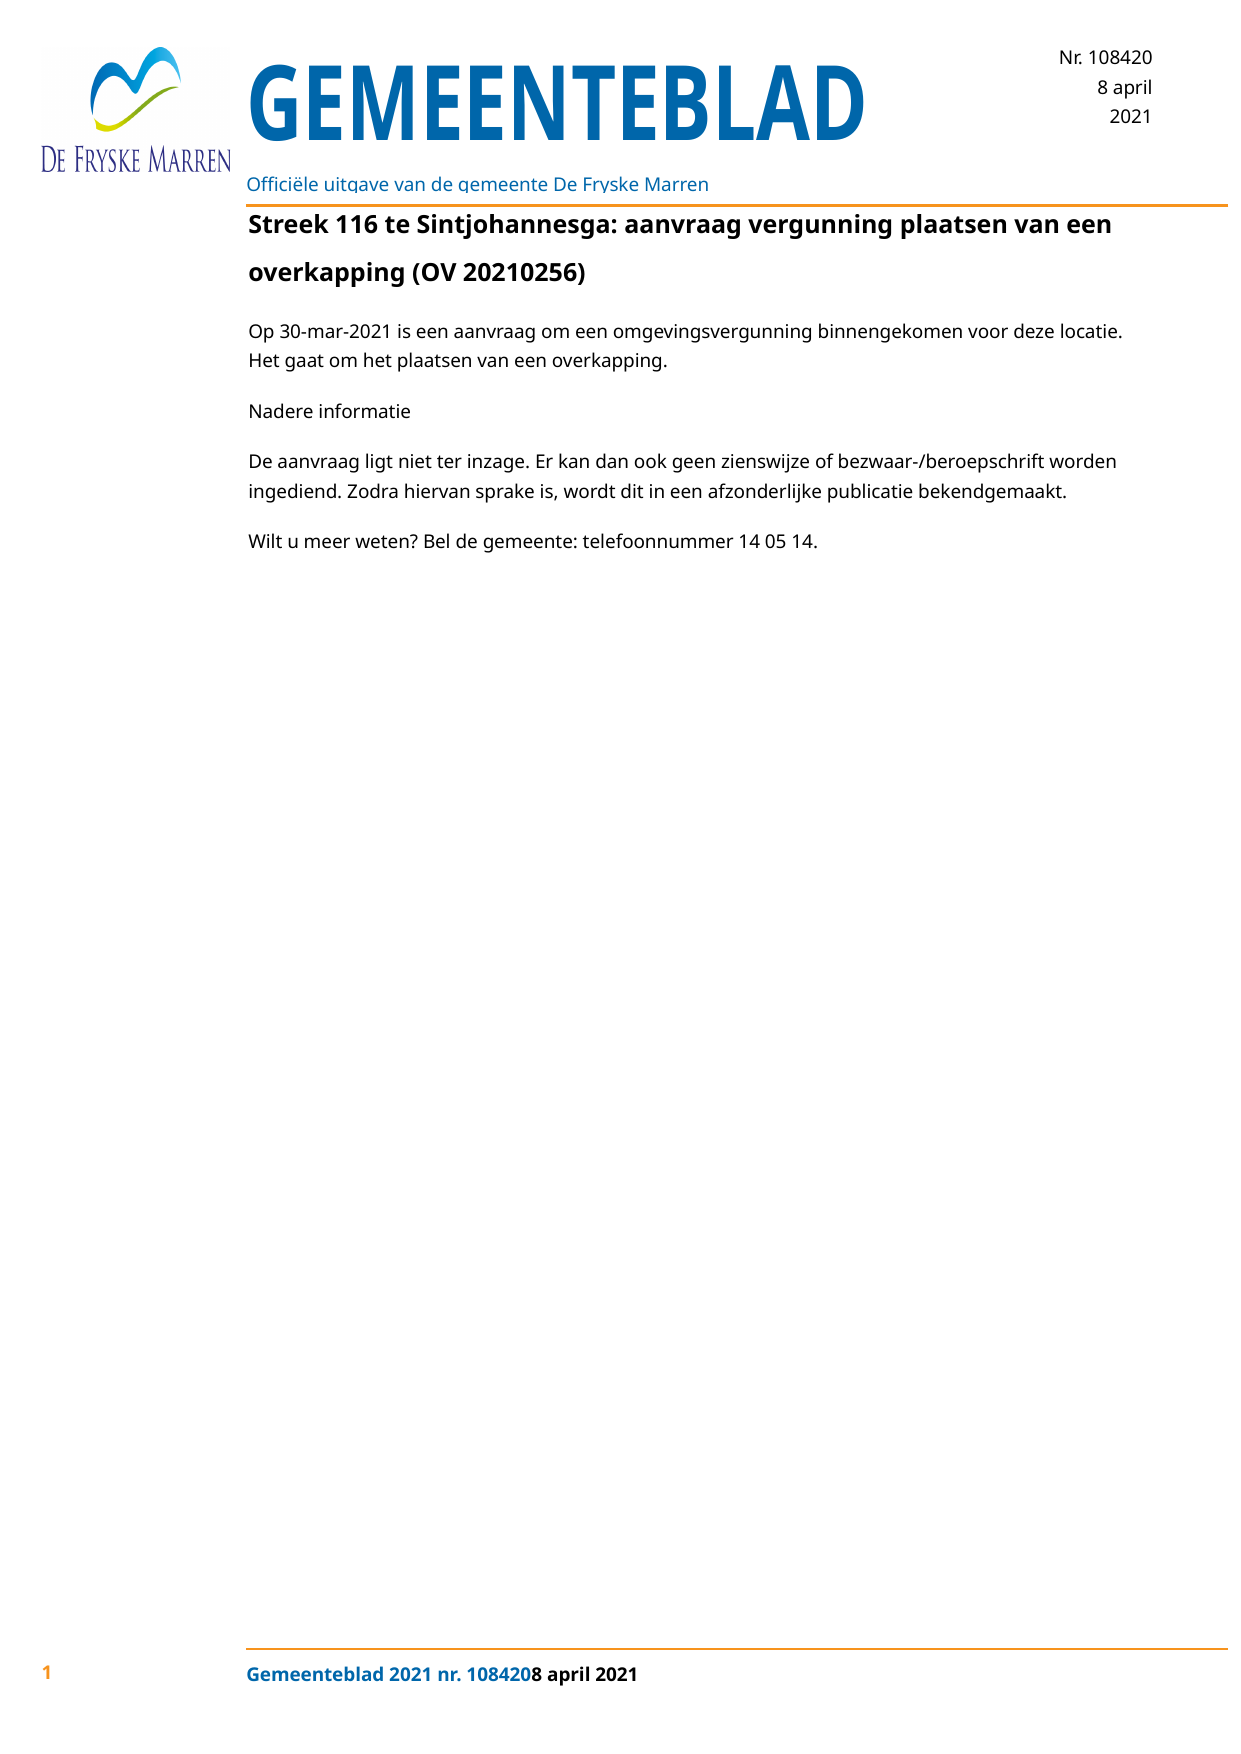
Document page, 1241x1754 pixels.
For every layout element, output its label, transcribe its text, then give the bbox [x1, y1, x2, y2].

text De aanvraag ligt niet ter inzage. Er kan dan ook geen zienswijze of bezwaar-/beroepschrift worden ingediend. Zodra hiervan sprake is, wordt dit in een afzonderlijke publicatie bekendgemaakt. [248, 448, 1152, 504]
picture [41, 47, 231, 172]
text Op 30-mar-2021 is een aanvraag om een omgevingsvergunning binnengekomen voor deze locatie. Het gaat om het plaatsen van een overkapping. [248, 318, 1152, 373]
text Nadere informatie [248, 398, 1152, 424]
text Streek 116 te Sintjohannesga: aanvraag vergunning plaatsen van een overkapping (OV 20210256) [248, 207, 1152, 288]
text Wilt u meer weten? Bel de gemeente: telefoonnummer 14 05 14. [248, 528, 1152, 554]
